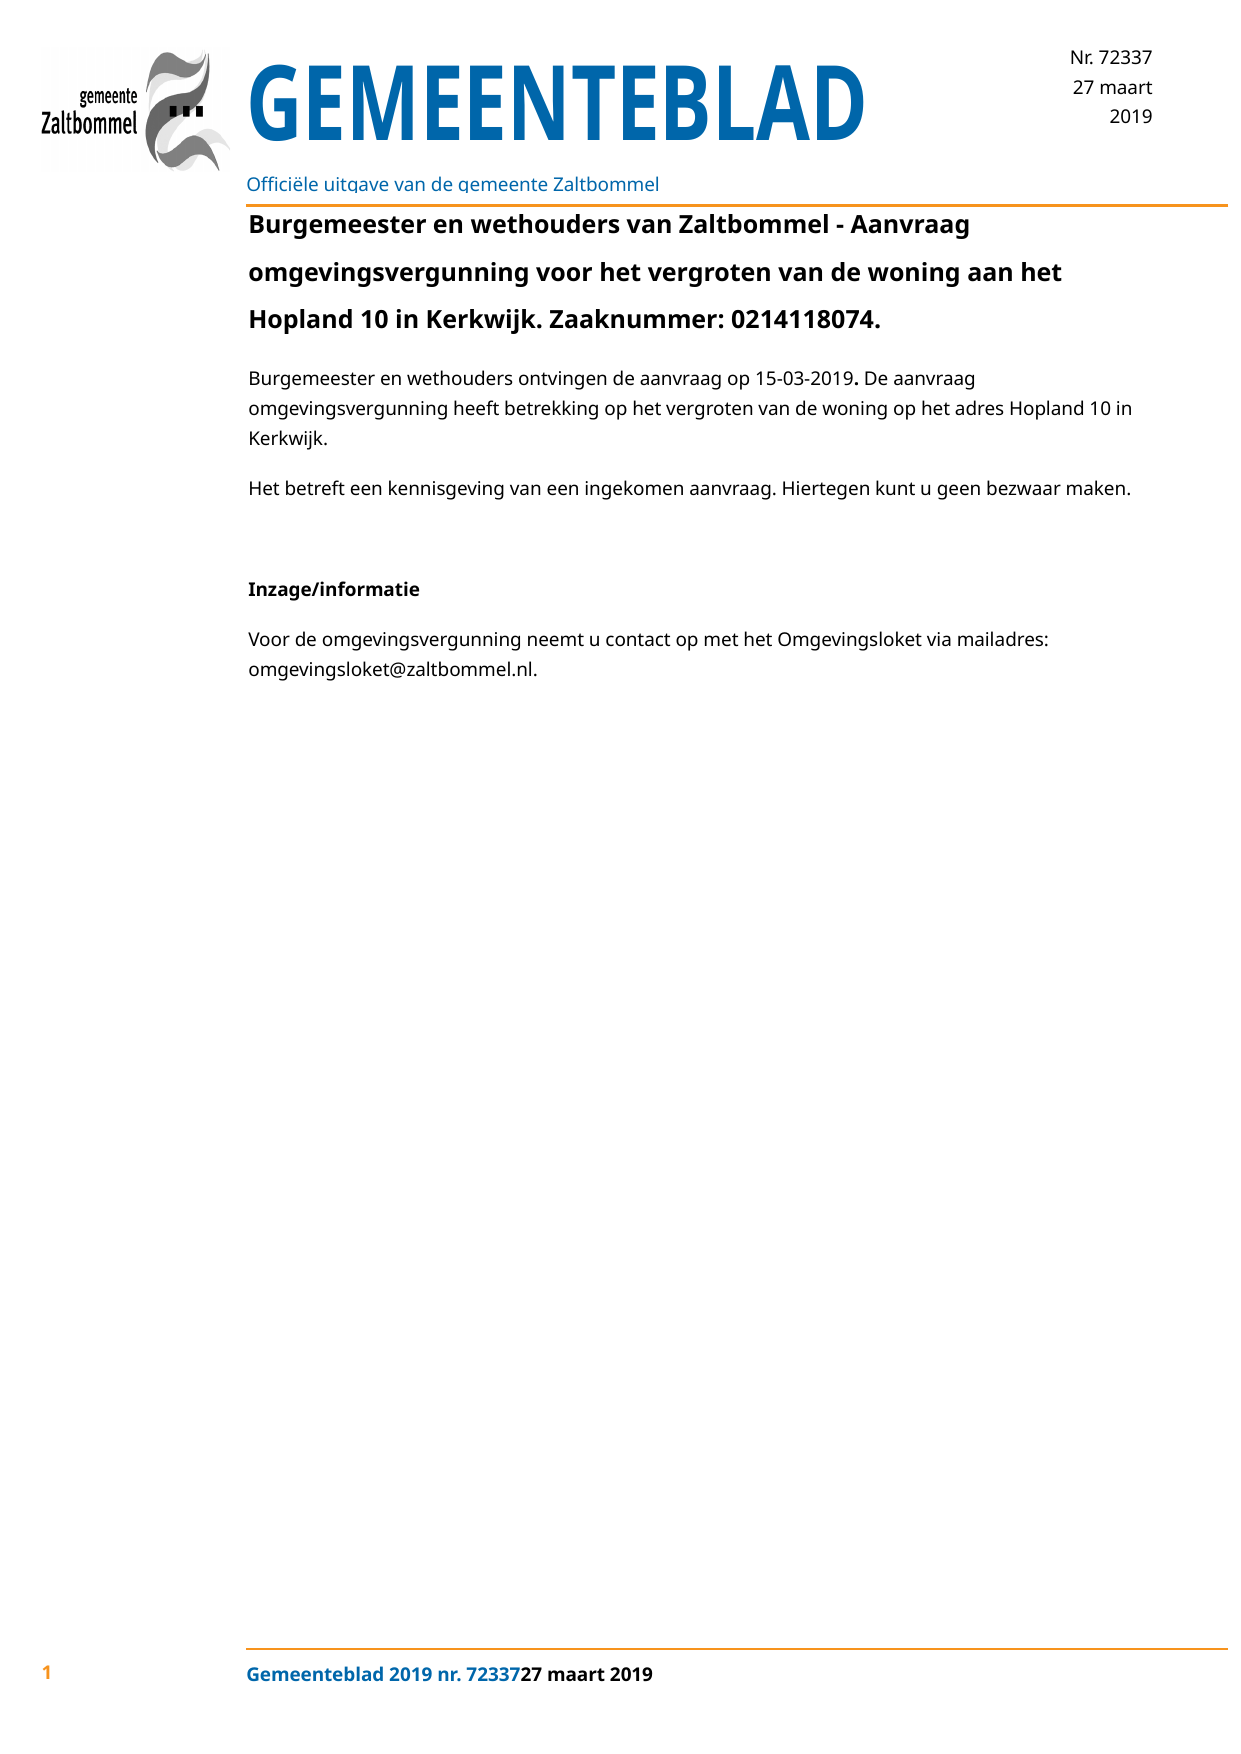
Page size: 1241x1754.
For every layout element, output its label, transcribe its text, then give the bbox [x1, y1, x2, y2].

text Burgemeester en wethouders van Zaltbommel - Aanvraag omgevingsvergunning voor het vergroten van de woning aan het Hopland 10 in Kerkwijk. Zaaknummer: 0214118074. [248, 207, 1152, 336]
picture [41, 47, 231, 172]
text Het betreft een kennisgeving van een ingekomen aanvraag. Hiertegen kunt u geen bezwaar maken. [248, 475, 1152, 501]
text Voor de omgevingsvergunning neemt u contact op met het Omgevingsloket via mailadres: omgevingsloket@zaltbommel.nl. [248, 626, 1152, 682]
text Burgemeester en wethouders ontvingen de aanvraag op 15-03-2019. De aanvraag omgevingsvergunning heeft betrekking op het vergroten van de woning op het adres Hopland 10 in Kerkwijk. [248, 366, 1152, 450]
text Inzage/informatie [248, 576, 1152, 602]
